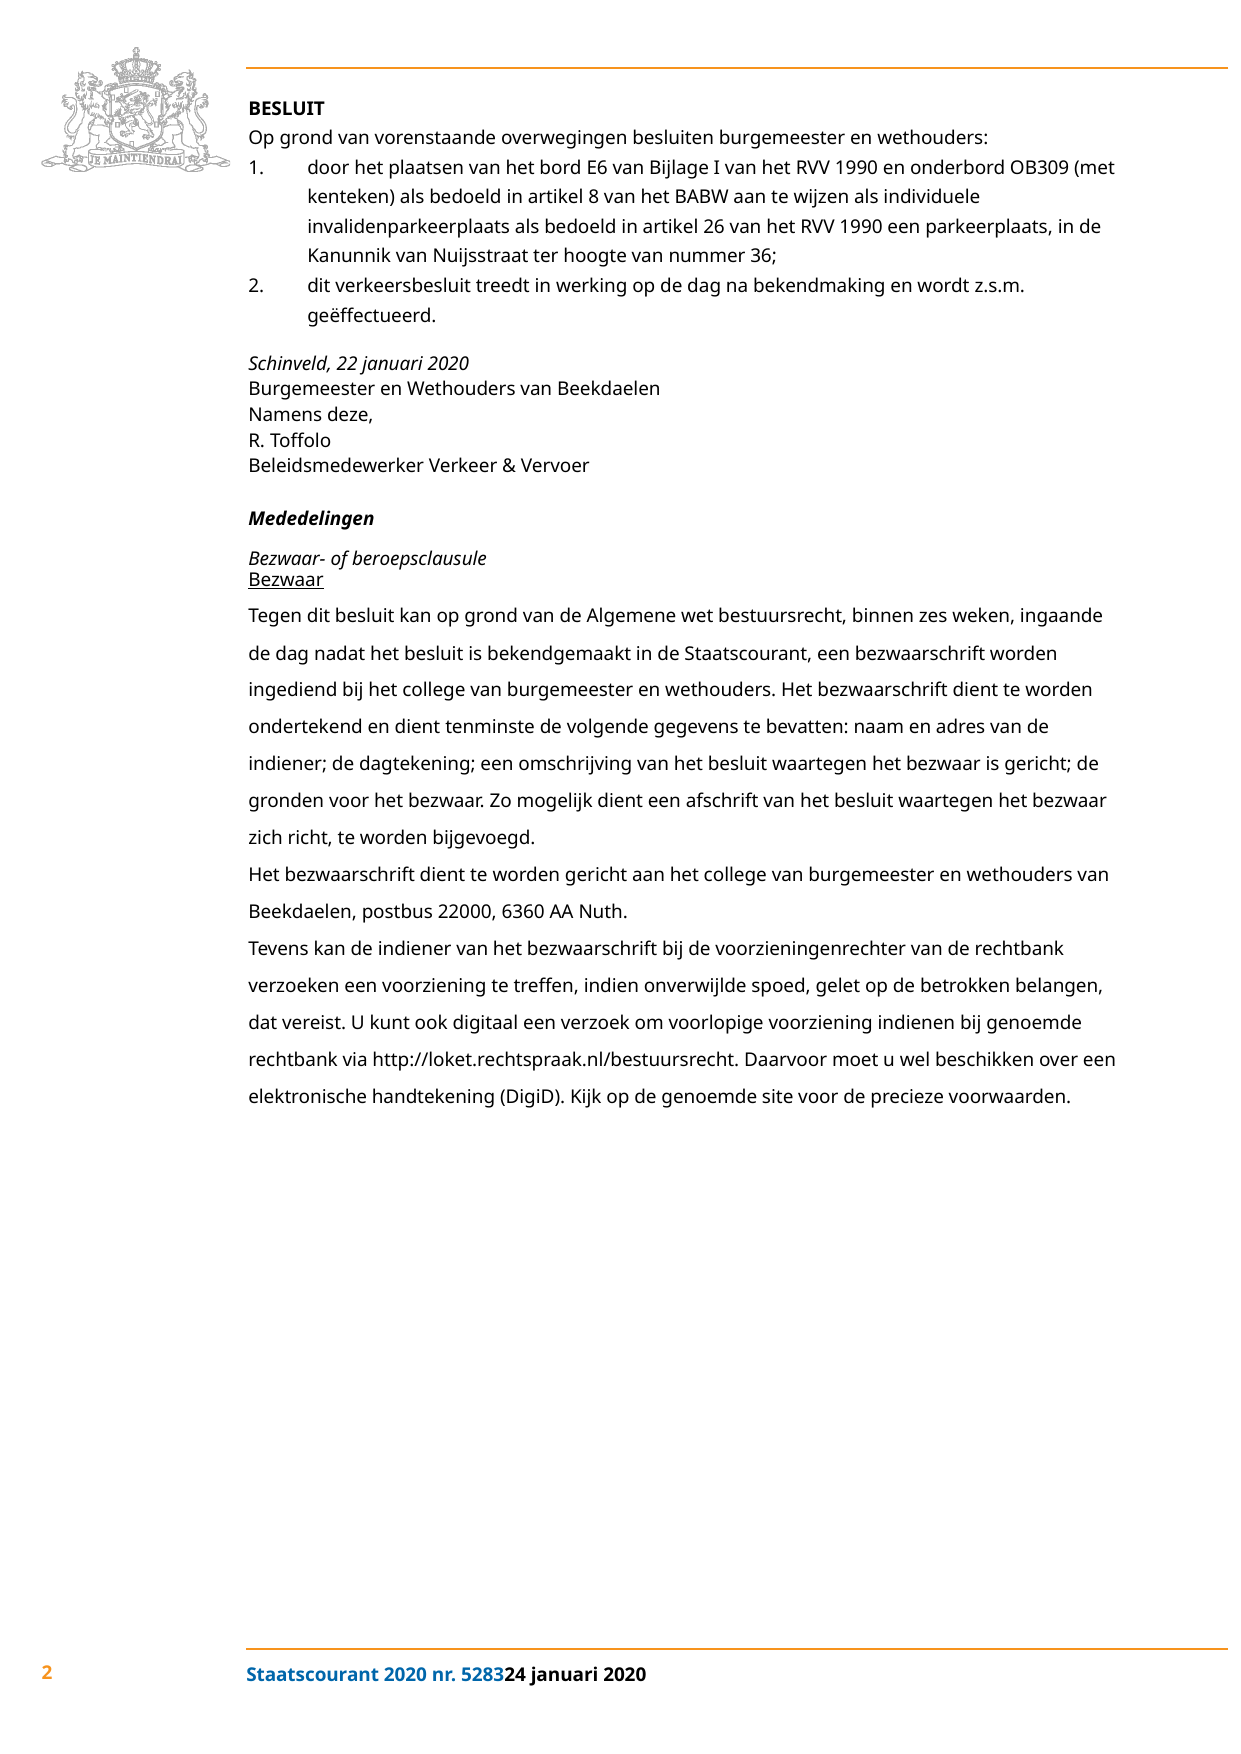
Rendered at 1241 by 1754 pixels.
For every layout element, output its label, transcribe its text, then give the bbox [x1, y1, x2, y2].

text Beekdaelen, postbus 22000, 6360 AA Nuth. [248, 903, 1152, 923]
text Tevens kan de indiener van het bezwaarschrift bij de voorzieningenrechter van de rechtbank [248, 940, 1152, 959]
text R. Toffolo [248, 427, 1152, 453]
text elektronische handtekening (DigiD). Kijk op de genoemde site voor de precieze voorwaarden. [248, 1088, 1152, 1107]
text Bezwaar- of beroepsclausule [248, 545, 1152, 571]
list door het plaatsen van het bord E6 van Bijlage I van het RVV 1990 en onderbord OB309 (met kenteken) als bedoeld in artikel 8 van het BABW aan te wijzen als individuele invalidenparkeerplaats als bedoeld in artikel 26 van het RVV 1990 een parkeerplaats, in de Kanunnik van Nuijsstraat ter hoogte van nummer 36; [248, 154, 1152, 268]
text rechtbank via http://loket.rechtspraak.nl/bestuursrecht. Daarvoor moet u wel beschikken over een [248, 1051, 1152, 1071]
picture [41, 47, 231, 172]
text ondertekend en dient tenminste de volgende gegevens te bevatten: naam en adres van de [248, 718, 1152, 738]
text gronden voor het bezwaar. Zo mogelijk dient een afschrift van het besluit waartegen het bezwaar [248, 792, 1152, 812]
text BESLUIT [248, 95, 1152, 121]
text Burgemeester en Wethouders van Beekdaelen [248, 375, 1152, 401]
text Op grond van vorenstaande overwegingen besluiten burgemeester en wethouders: [248, 124, 1152, 150]
text de dag nadat het besluit is bekendgemaakt in de Staatscourant, een bezwaarschrift worden [248, 644, 1152, 664]
text verzoeken een voorziening te treffen, indien onverwijlde spoed, gelet op de betrokken belangen, [248, 977, 1152, 997]
text Tegen dit besluit kan op grond van de Algemene wet bestuursrecht, binnen zes weken, ingaande [248, 607, 1152, 627]
text zich richt, te worden bijgevoegd. [248, 829, 1152, 849]
text ingediend bij het college van burgemeester en wethouders. Het bezwaarschrift dient te worden [248, 681, 1152, 701]
text Het bezwaarschrift dient te worden gericht aan het college van burgemeester en wethouders van [248, 866, 1152, 886]
text Namens deze, [248, 401, 1152, 427]
text Beleidsmedewerker Verkeer & Vervoer [248, 453, 1152, 478]
text Mededelingen [248, 506, 1152, 531]
list dit verkeersbesluit treedt in werking op de dag na bekendmaking en wordt z.s.m. geëffectueerd. [248, 272, 1152, 328]
text Schinveld, 22 januari 2020 [248, 350, 1152, 375]
text indiener; de dagtekening; een omschrijving van het besluit waartegen het bezwaar is gericht; de [248, 755, 1152, 775]
text Bezwaar [248, 571, 1152, 590]
text dat vereist. U kunt ook digitaal een verzoek om voorlopige voorziening indienen bij genoemde [248, 1014, 1152, 1033]
